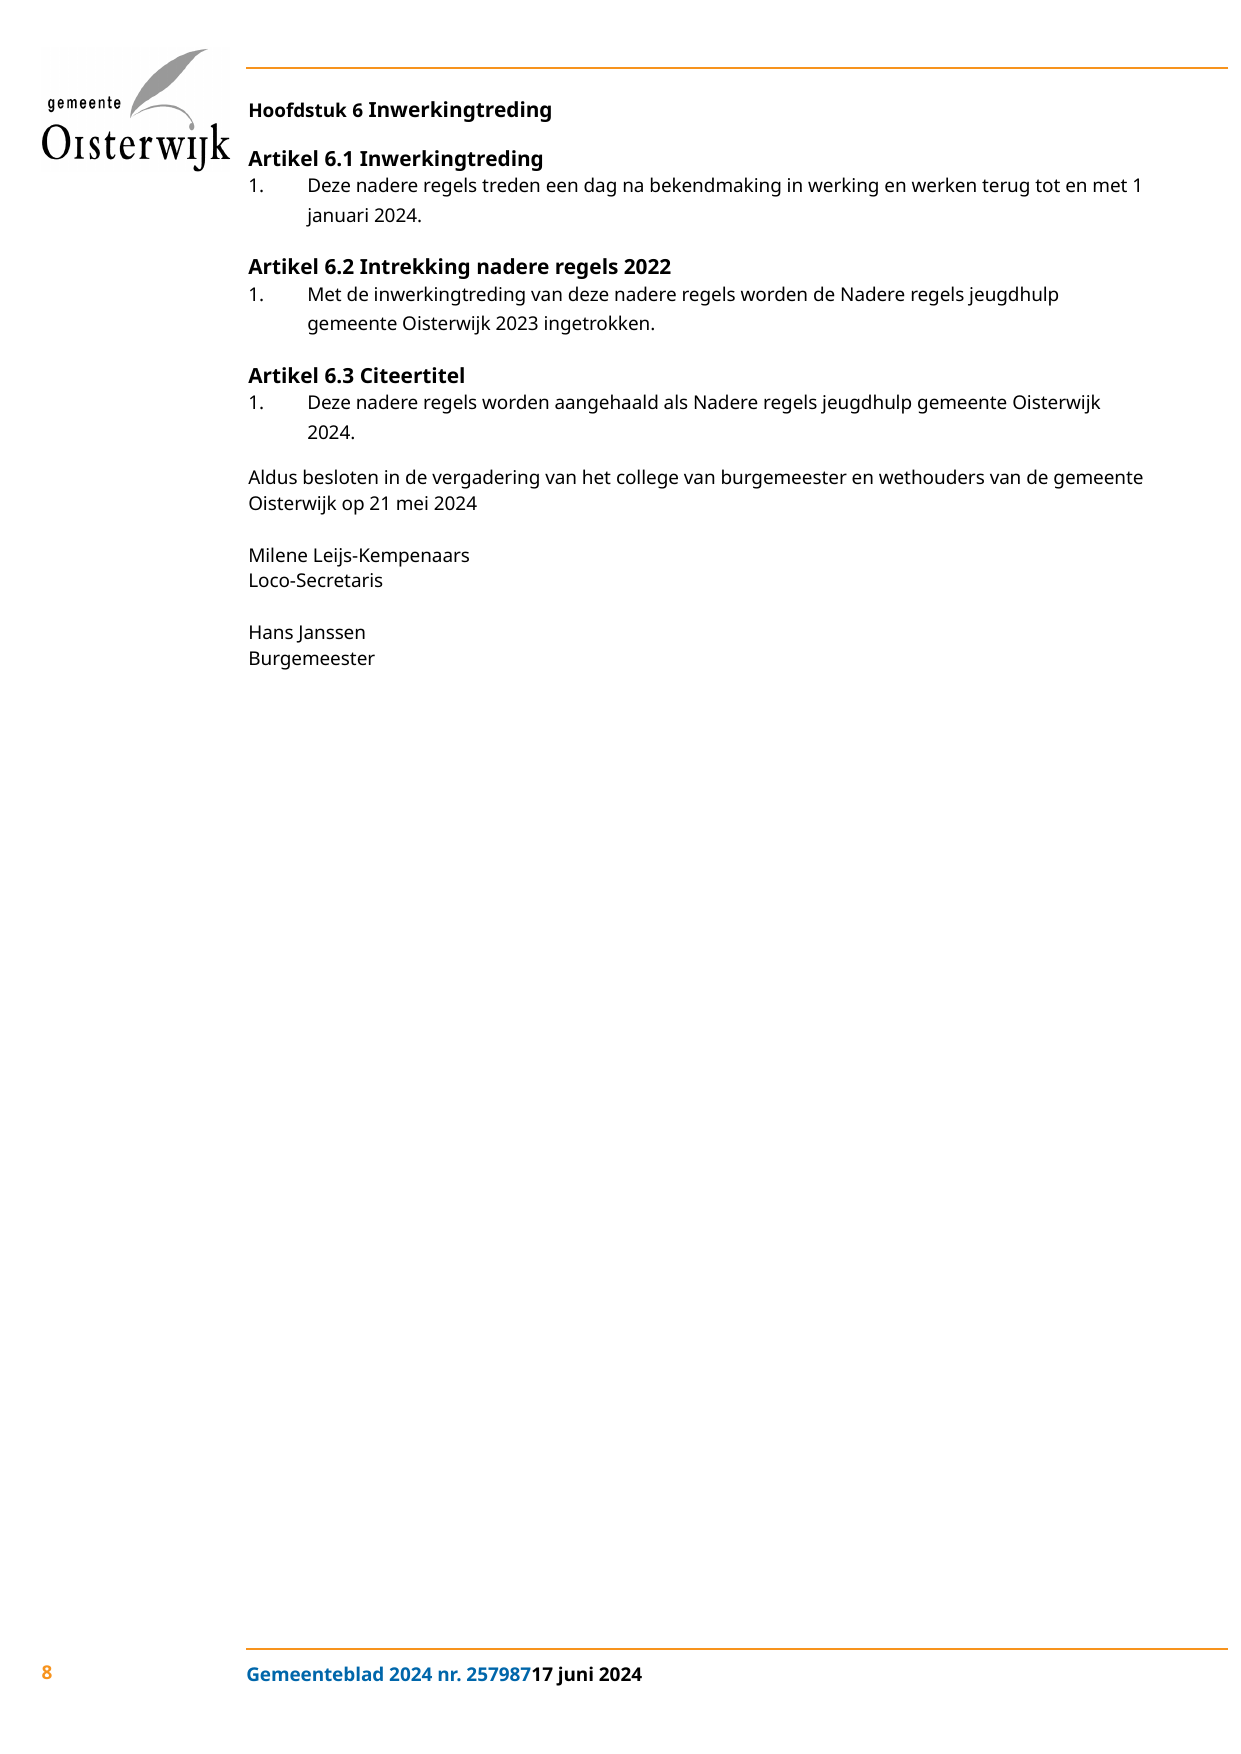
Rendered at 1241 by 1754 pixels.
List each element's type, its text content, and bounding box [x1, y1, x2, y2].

list Deze nadere regels treden een dag na bekendmaking in werking en werken terug tot en met 1 januari 2024. [248, 172, 1152, 228]
text Burgemeester [248, 645, 1152, 670]
list Met de inwerkingtreding van deze nadere regels worden de Nadere regels jeugdhulp gemeente Oisterwijk 2023 ingetrokken. [248, 281, 1152, 336]
text Artikel 6.1 Inwerkingtreding [248, 144, 1152, 172]
picture [41, 47, 231, 172]
text Aldus besloten in de vergadering van het college van burgemeester en wethouders van de gemeente Oisterwijk op 21 mei 2024 [248, 464, 1152, 516]
text Hans Janssen [248, 619, 1152, 645]
text Milene Leijs-Kempenaars [248, 542, 1152, 567]
text Artikel 6.3 Citeertitel [248, 361, 1152, 389]
text Loco-Secretaris [248, 567, 1152, 593]
text Artikel 6.2 Intrekking nadere regels 2022 [248, 252, 1152, 281]
list Deze nadere regels worden aangehaald als Nadere regels jeugdhulp gemeente Oisterwijk 2024. [248, 389, 1152, 445]
text Hoofdstuk 6 Inwerkingtreding [248, 95, 1152, 123]
